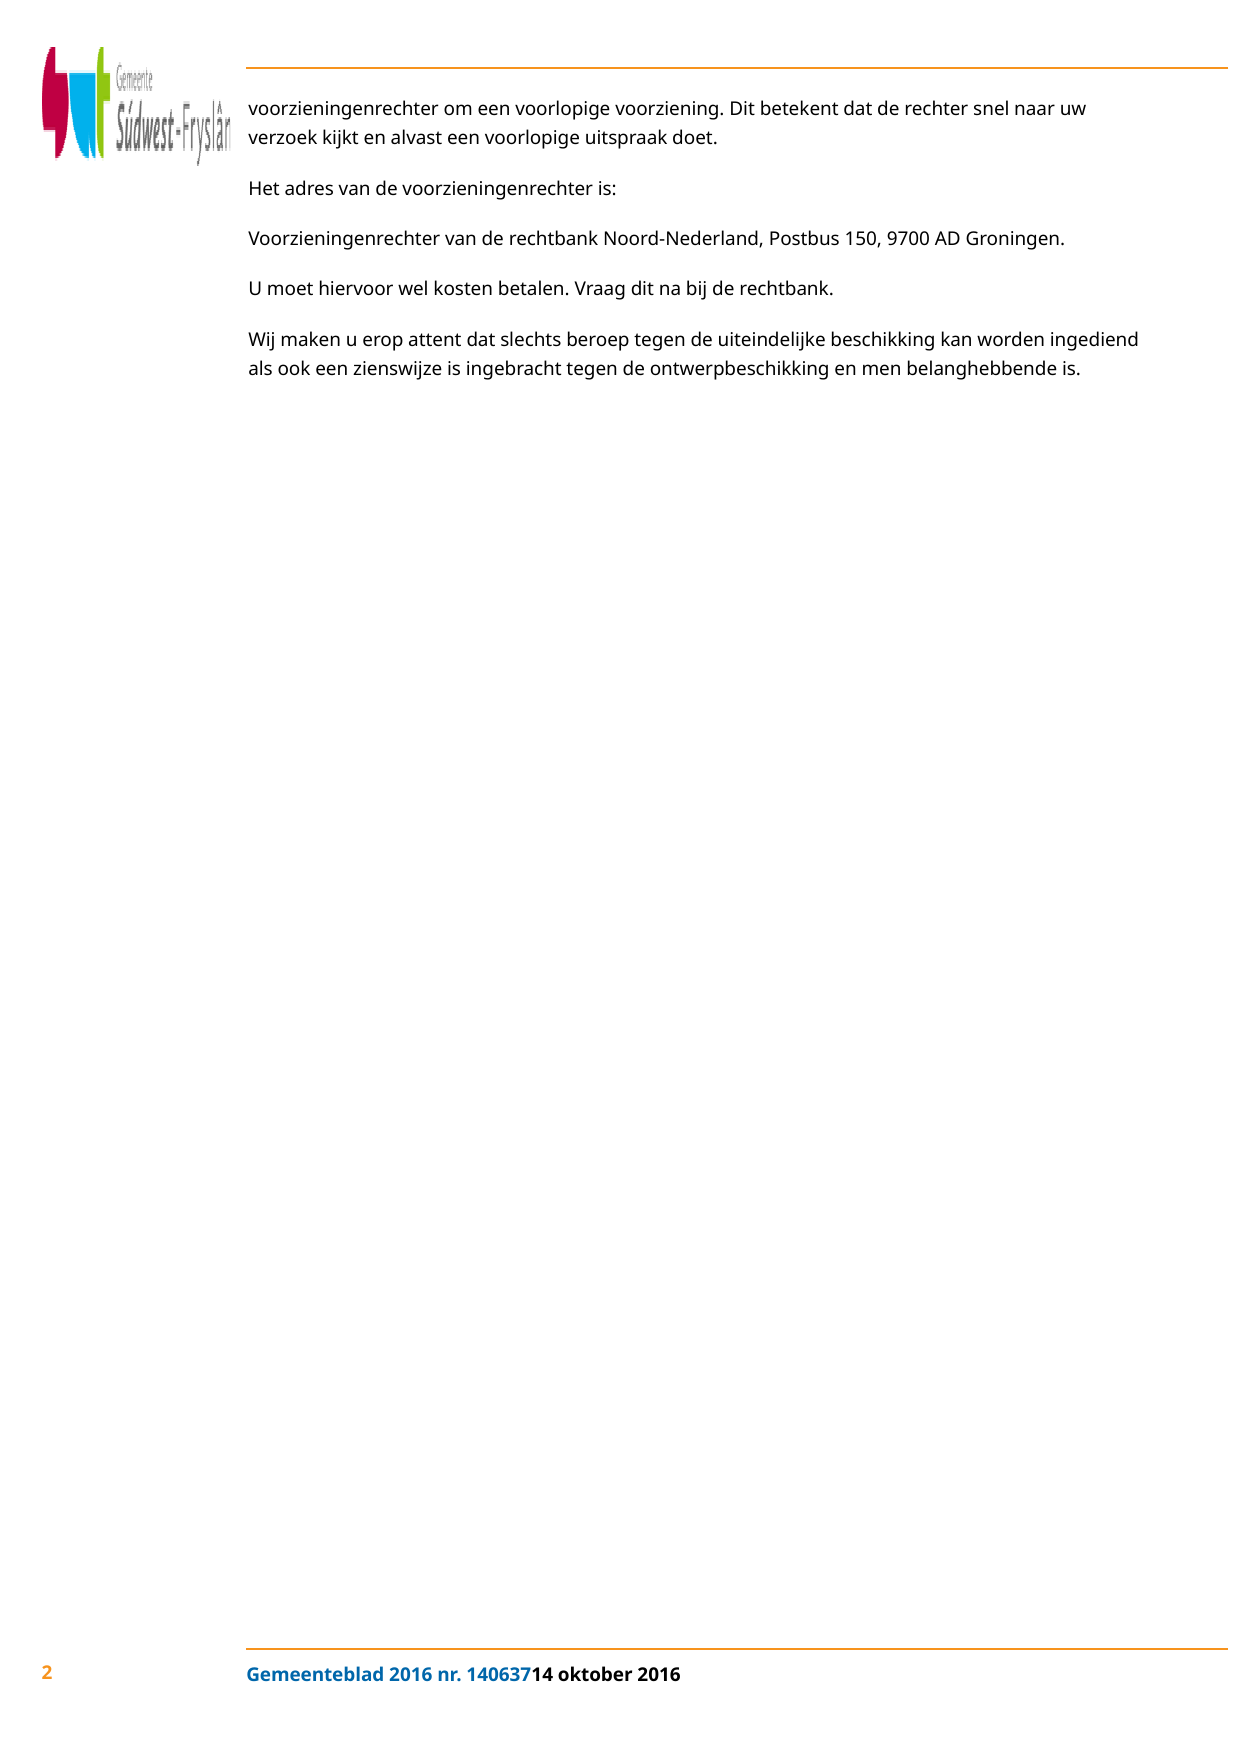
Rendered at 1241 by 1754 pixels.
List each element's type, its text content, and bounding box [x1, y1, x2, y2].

text Het adres van de voorzieningenrechter is: [248, 175, 1152, 201]
text Voorzieningenrechter van de rechtbank Noord-Nederland, Postbus 150, 9700 AD Groningen. [248, 225, 1152, 251]
text Wij maken u erop attent dat slechts beroep tegen de uiteindelijke beschikking kan worden ingediend als ook een zienswijze is ingebracht tegen de ontwerpbeschikking en men belanghebbende is. [248, 326, 1152, 381]
text voorzieningenrechter om een voorlopige voorziening. Dit betekent dat de rechter snel naar uw verzoek kijkt en alvast een voorlopige uitspraak doet. [248, 95, 1152, 150]
text U moet hiervoor wel kosten betalen. Vraag dit na bij de rechtbank. [248, 276, 1152, 301]
picture [41, 47, 231, 172]
